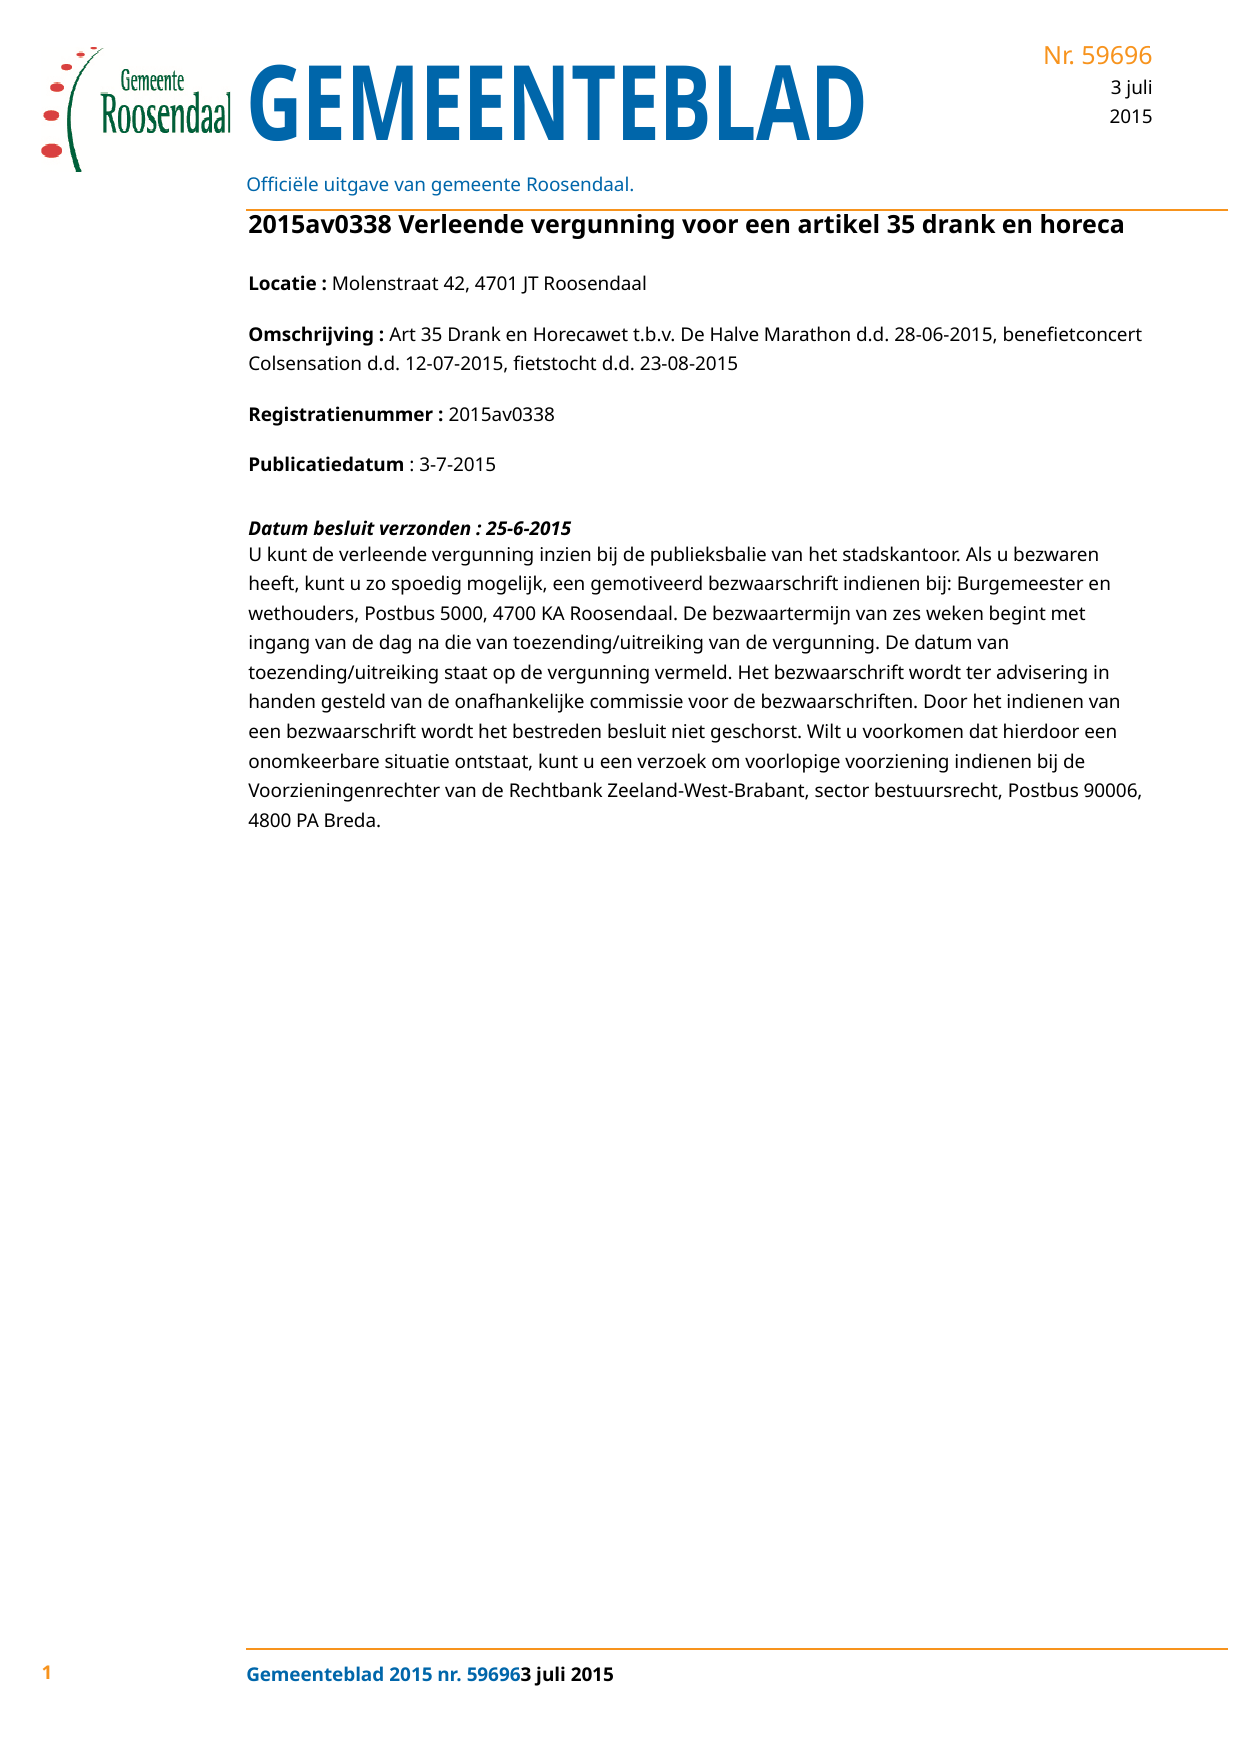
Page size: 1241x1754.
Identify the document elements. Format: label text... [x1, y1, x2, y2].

text Registratienummer : 2015av0338 [248, 401, 1152, 426]
text Publicatiedatum : 3-7-2015 [248, 451, 1152, 477]
text 2015av0338 Verleende vergunning voor een artikel 35 drank en horeca [248, 211, 1152, 241]
text Datum besluit verzonden : 25-6-2015 [248, 515, 1152, 541]
text U kunt de verleende vergunning inzien bij de publieksbalie van het stadskantoor. Als u bezwaren heeft, kunt u zo spoedig mogelijk, een gemotiveerd bezwaarschrift indienen bij: Burgemeester en wethouders, Postbus 5000, 4700 KA Roosendaal. De bezwaartermijn van zes weken begint met ingang van de dag na die van toezending/uitreiking van de vergunning. De datum van toezending/uitreiking staat op de vergunning vermeld. Het bezwaarschrift wordt ter advisering in handen gesteld van de onafhankelijke commissie voor de bezwaarschriften. Door het indienen van een bezwaarschrift wordt het bestreden besluit niet geschorst. Wilt u voorkomen dat hierdoor een onomkeerbare situatie ontstaat, kunt u een verzoek om voorlopige voorziening indienen bij de Voorzieningenrechter van de Rechtbank Zeeland-West-Brabant, sector bestuursrecht, Postbus 90006, 4800 PA Breda. [248, 541, 1152, 833]
picture [41, 47, 231, 172]
text Locatie : Molenstraat 42, 4701 JT Roosendaal [248, 270, 1152, 296]
text Omschrijving : Art 35 Drank en Horecawet t.b.v. De Halve Marathon d.d. 28-06-2015, benefietconcert Colsensation d.d. 12-07-2015, fietstocht d.d. 23-08-2015 [248, 321, 1152, 376]
